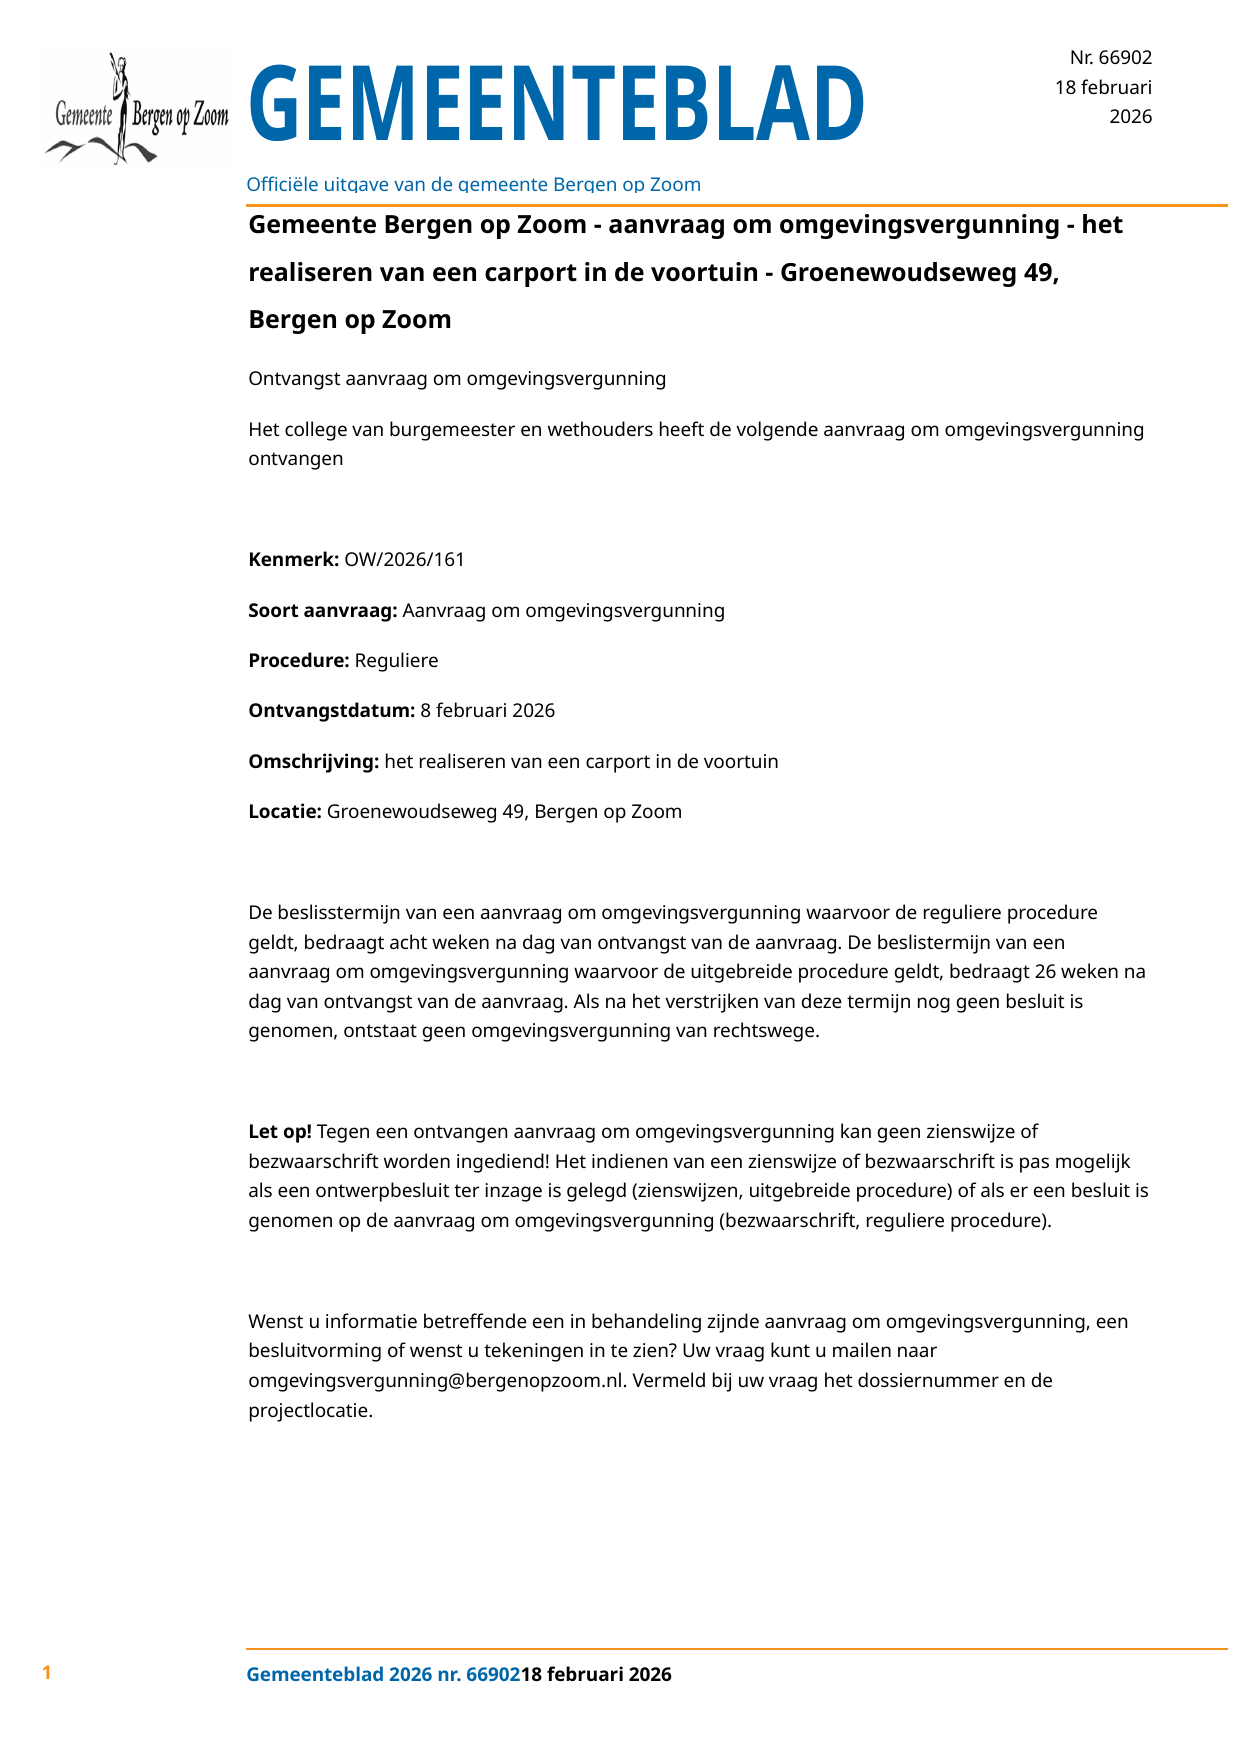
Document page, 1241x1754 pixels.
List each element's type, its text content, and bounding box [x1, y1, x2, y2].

text Het college van burgemeester en wethouders heeft de volgende aanvraag om omgevingsvergunning ontvangen [248, 416, 1152, 471]
text Procedure: Reguliere [248, 647, 1152, 673]
text Locatie: Groenewoudseweg 49, Bergen op Zoom [248, 798, 1152, 824]
text Ontvangstdatum: 8 februari 2026 [248, 698, 1152, 723]
picture [41, 47, 231, 172]
text Wenst u informatie betreffende een in behandeling zijnde aanvraag om omgevingsvergunning, een besluitvorming of wenst u tekeningen in te zien? Uw vraag kunt u mailen naar omgevingsvergunning@bergenopzoom.nl. Vermeld bij uw vraag het dossiernummer en de projectlocatie. [248, 1308, 1152, 1422]
text Gemeente Bergen op Zoom - aanvraag om omgevingsvergunning - het realiseren van een carport in de voortuin - Groenewoudseweg 49, Bergen op Zoom [248, 207, 1152, 336]
text De beslisstermijn van een aanvraag om omgevingsvergunning waarvoor de reguliere procedure geldt, bedraagt acht weken na dag van ontvangst van de aanvraag. De beslistermijn van een aanvraag om omgevingsvergunning waarvoor de uitgebreide procedure geldt, bedraagt 26 weken na dag van ontvangst van de aanvraag. Als na het verstrijken van deze termijn nog geen besluit is genomen, ontstaat geen omgevingsvergunning van rechtswege. [248, 899, 1152, 1043]
text Kenmerk: OW/2026/161 [248, 546, 1152, 572]
text Omschrijving: het realiseren van een carport in de voortuin [248, 748, 1152, 774]
text Ontvangst aanvraag om omgevingsvergunning [248, 366, 1152, 391]
text Let op! Tegen een ontvangen aanvraag om omgevingsvergunning kan geen zienswijze of bezwaarschrift worden ingediend! Het indienen van een zienswijze of bezwaarschrift is pas mogelijk als een ontwerpbesluit ter inzage is gelegd (zienswijzen, uitgebreide procedure) of als er een besluit is genomen op de aanvraag om omgevingsvergunning (bezwaarschrift, reguliere procedure). [248, 1118, 1152, 1233]
text Soort aanvraag: Aanvraag om omgevingsvergunning [248, 597, 1152, 622]
